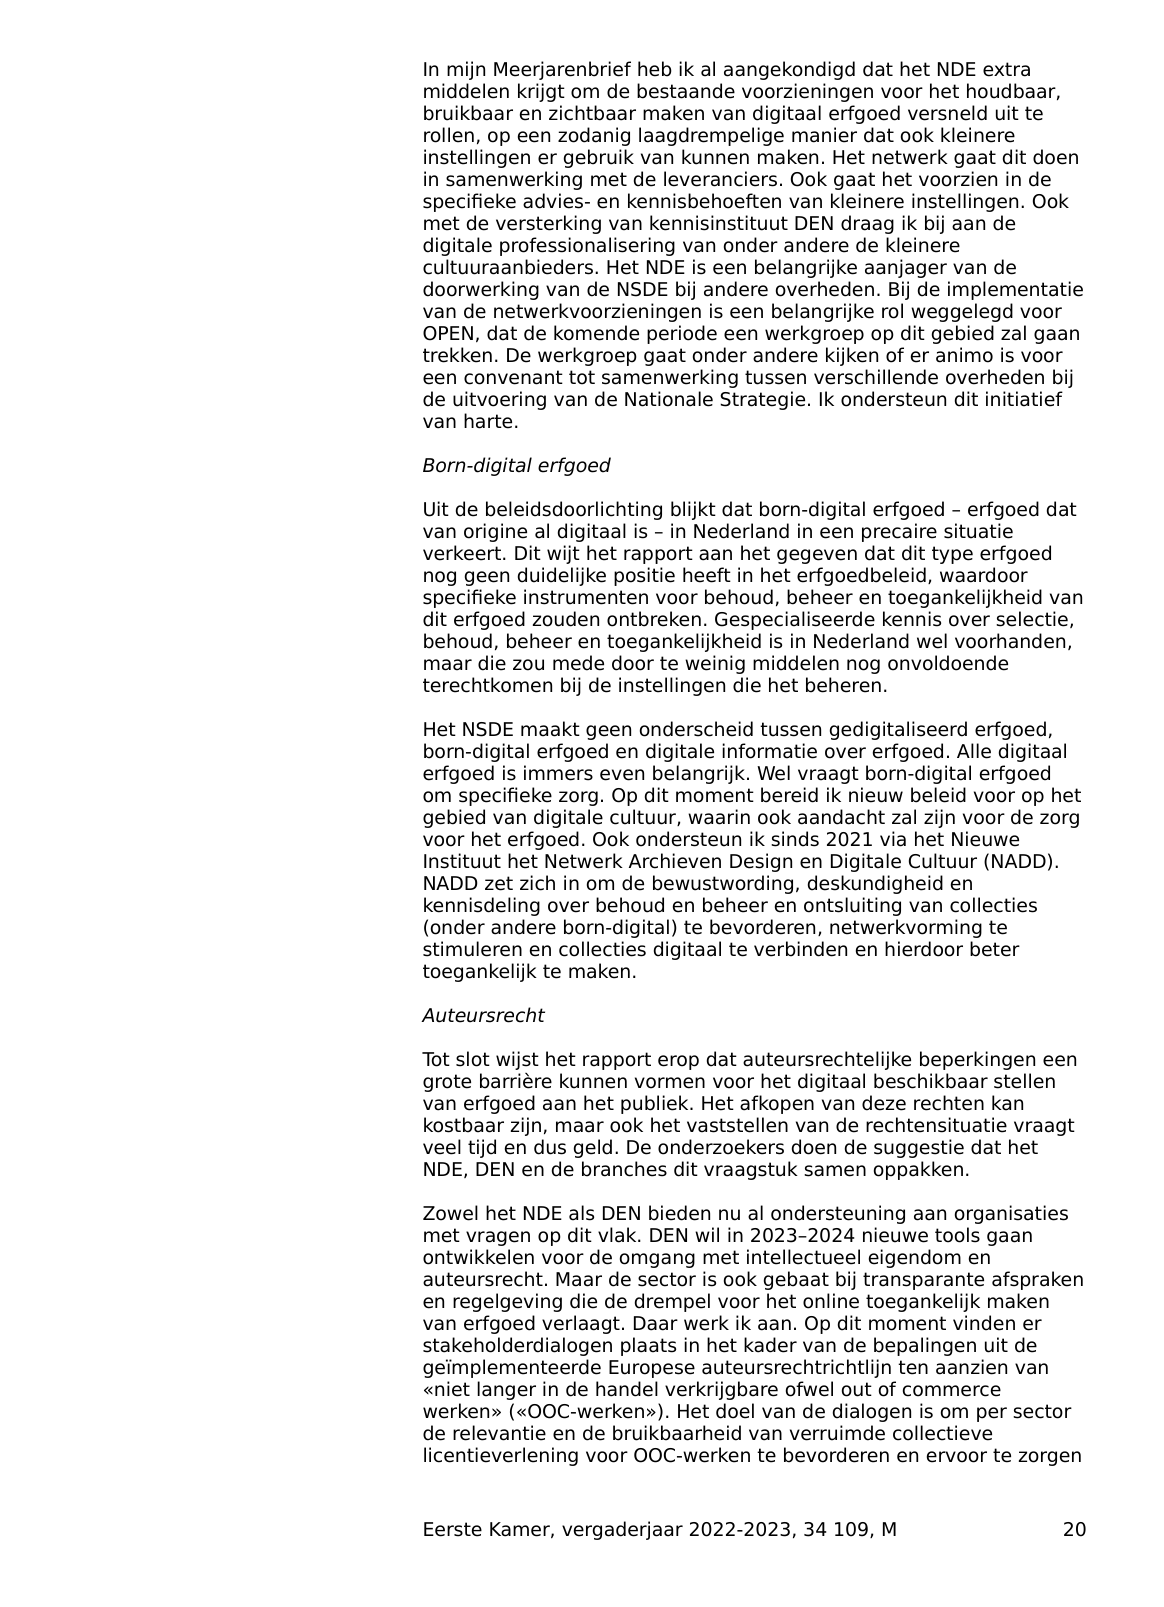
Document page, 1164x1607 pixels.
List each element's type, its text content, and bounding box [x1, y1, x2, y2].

text In mijn Meerjarenbrief heb ik al aangekondigd dat het NDE extra middelen krijgt om de bestaande voorzieningen voor het houdbaar, bruikbaar en zichtbaar maken van digitaal erfgoed versneld uit te rollen, op een zodanig laagdrempelige manier dat ook kleinere instellingen er gebruik van kunnen maken. Het netwerk gaat dit doen in samenwerking met de leveranciers. Ook gaat het voorzien in de specifieke advies- en kennisbehoeften van kleinere instellingen. Ook met de versterking van kennisinstituut DEN draag ik bij aan de digitale professionalisering van onder andere de kleinere cultuuraanbieders. Het NDE is een belangrijke aanjager van de doorwerking van de NSDE bij andere overheden. Bij de implementatie van de netwerkvoorzieningen is een belangrijke rol weggelegd voor OPEN, dat de komende periode een werkgroep op dit gebied zal gaan trekken. De werkgroep gaat onder andere kijken of er animo is voor een convenant tot samenwerking tussen verschillende overheden bij de uitvoering van de Nationale Strategie. Ik ondersteun dit initiatief van harte. [422, 59, 1087, 433]
subtitle Born-digital erfgoed [422, 455, 1087, 477]
text Tot slot wijst het rapport erop dat auteursrechtelijke beperkingen een grote barrière kunnen vormen voor het digitaal beschikbaar stellen van erfgoed aan het publiek. Het afkopen van deze rechten kan kostbaar zijn, maar ook het vaststellen van de rechtensituatie vraagt veel tijd en dus geld. De onderzoekers doen de suggestie dat het NDE, DEN en de branches dit vraagstuk samen oppakken. [422, 1049, 1087, 1181]
text Het NSDE maakt geen onderscheid tussen gedigitaliseerd erfgoed, born-digital erfgoed en digitale informatie over erfgoed. Alle digitaal erfgoed is immers even belangrijk. Wel vraagt born-digital erfgoed om specifieke zorg. Op dit moment bereid ik nieuw beleid voor op het gebied van digitale cultuur, waarin ook aandacht zal zijn voor de zorg voor het erfgoed. Ook ondersteun ik sinds 2021 via het Nieuwe Instituut het Netwerk Archieven Design en Digitale Cultuur (NADD). NADD zet zich in om de bewustwording, deskundigheid en kennisdeling over behoud en beheer en ontsluiting van collecties (onder andere born-digital) te bevorderen, netwerkvorming te stimuleren en collecties digitaal te verbinden en hierdoor beter toegankelijk te maken. [422, 719, 1087, 983]
subtitle Auteursrecht [422, 1005, 1087, 1027]
text Zowel het NDE als DEN bieden nu al ondersteuning aan organisaties met vragen op dit vlak. DEN wil in 2023–2024 nieuwe tools gaan ontwikkelen voor de omgang met intellectueel eigendom en auteursrecht. Maar de sector is ook gebaat bij transparante afspraken en regelgeving die de drempel voor het online toegankelijk maken van erfgoed verlaagt. Daar werk ik aan. Op dit moment vinden er stakeholderdialogen plaats in het kader van de bepalingen uit de geïmplementeerde Europese auteursrechtrichtlijn ten aanzien van «niet langer in de handel verkrijgbare ofwel out of commerce werken» («OOC-werken»). Het doel van de dialogen is om per sector de relevantie en de bruikbaarheid van verruimde collectieve licentieverlening voor OOC-werken te bevorderen en ervoor te zorgen [422, 1203, 1087, 1467]
text Uit de beleidsdoorlichting blijkt dat born-digital erfgoed – erfgoed dat van origine al digitaal is – in Nederland in een precaire situatie verkeert. Dit wijt het rapport aan het gegeven dat dit type erfgoed nog geen duidelijke positie heeft in het erfgoedbeleid, waardoor specifieke instrumenten voor behoud, beheer en toegankelijkheid van dit erfgoed zouden ontbreken. Gespecialiseerde kennis over selectie, behoud, beheer en toegankelijkheid is in Nederland wel voorhanden, maar die zou mede door te weinig middelen nog onvoldoende terechtkomen bij de instellingen die het beheren. [422, 499, 1087, 697]
